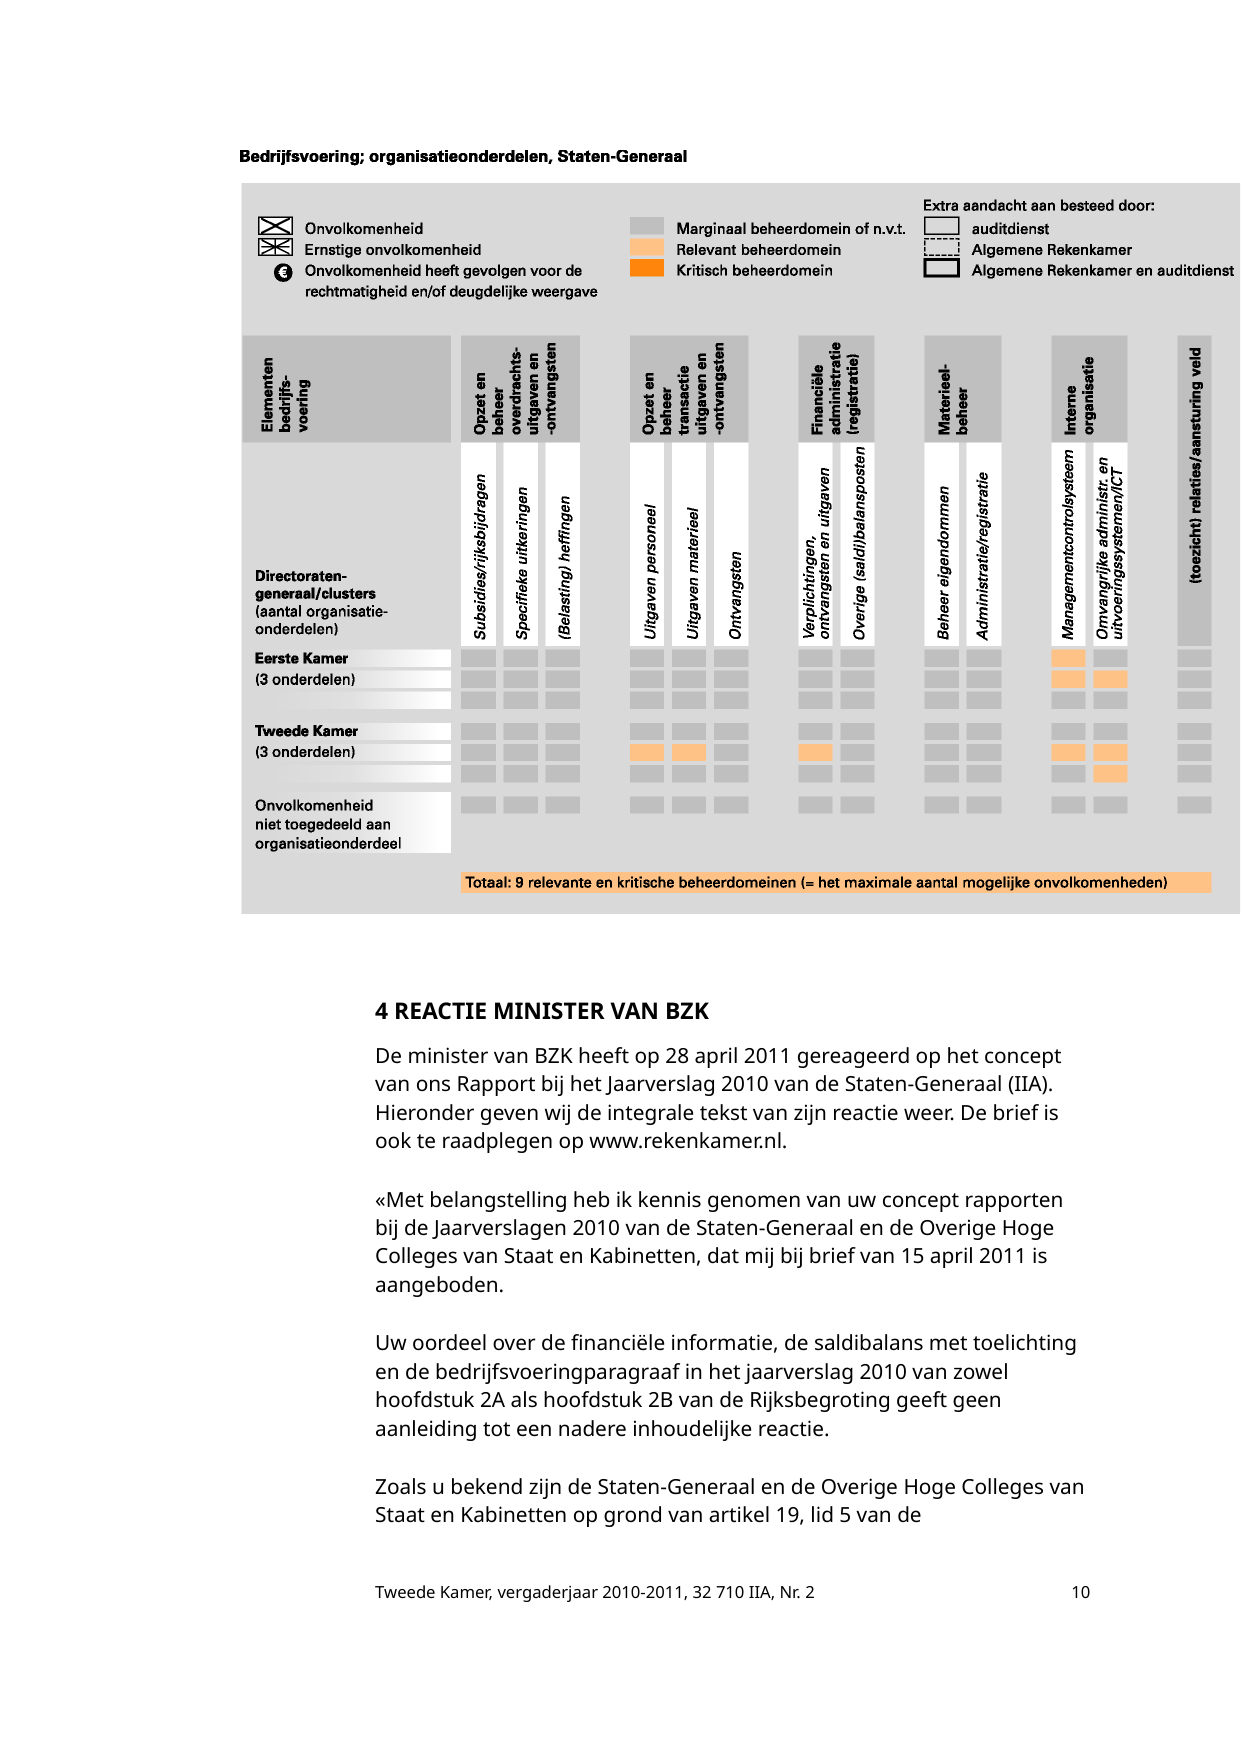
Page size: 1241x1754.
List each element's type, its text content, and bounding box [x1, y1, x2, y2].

subtitle 4 REACTIE MINISTER VAN BZK [375, 995, 1090, 1026]
text Uw oordeel over de financiële informatie, de saldibalans met toelichting en de bedrijfsvoeringparagraaf in het jaarverslag 2010 van zowel hoofdstuk 2A als hoofdstuk 2B van de Rijksbegroting geeft geen aanleiding tot een nadere inhoudelijke reactie. [375, 1328, 1090, 1442]
text «Met belangstelling heb ik kennis genomen van uw concept rapporten bij de Jaarverslagen 2010 van de Staten-Generaal en de Overige Hoge Colleges van Staat en Kabinetten, dat mij bij brief van 15 april 2011 is aangeboden. [375, 1185, 1090, 1298]
text De minister van BZK heeft op 28 april 2011 gereageerd op het concept van ons Rapport bij het Jaarverslag 2010 van de Staten-Generaal (IIA). Hieronder geven wij de integrale tekst van zijn reactie weer. De brief is ook te raadplegen op www.rekenkamer.nl. [375, 1041, 1090, 1155]
text Zoals u bekend zijn de Staten-Generaal en de Overige Hoge Colleges van Staat en Kabinetten op grond van artikel 19, lid 5 van de [375, 1472, 1090, 1529]
picture [240, 150, 1241, 914]
